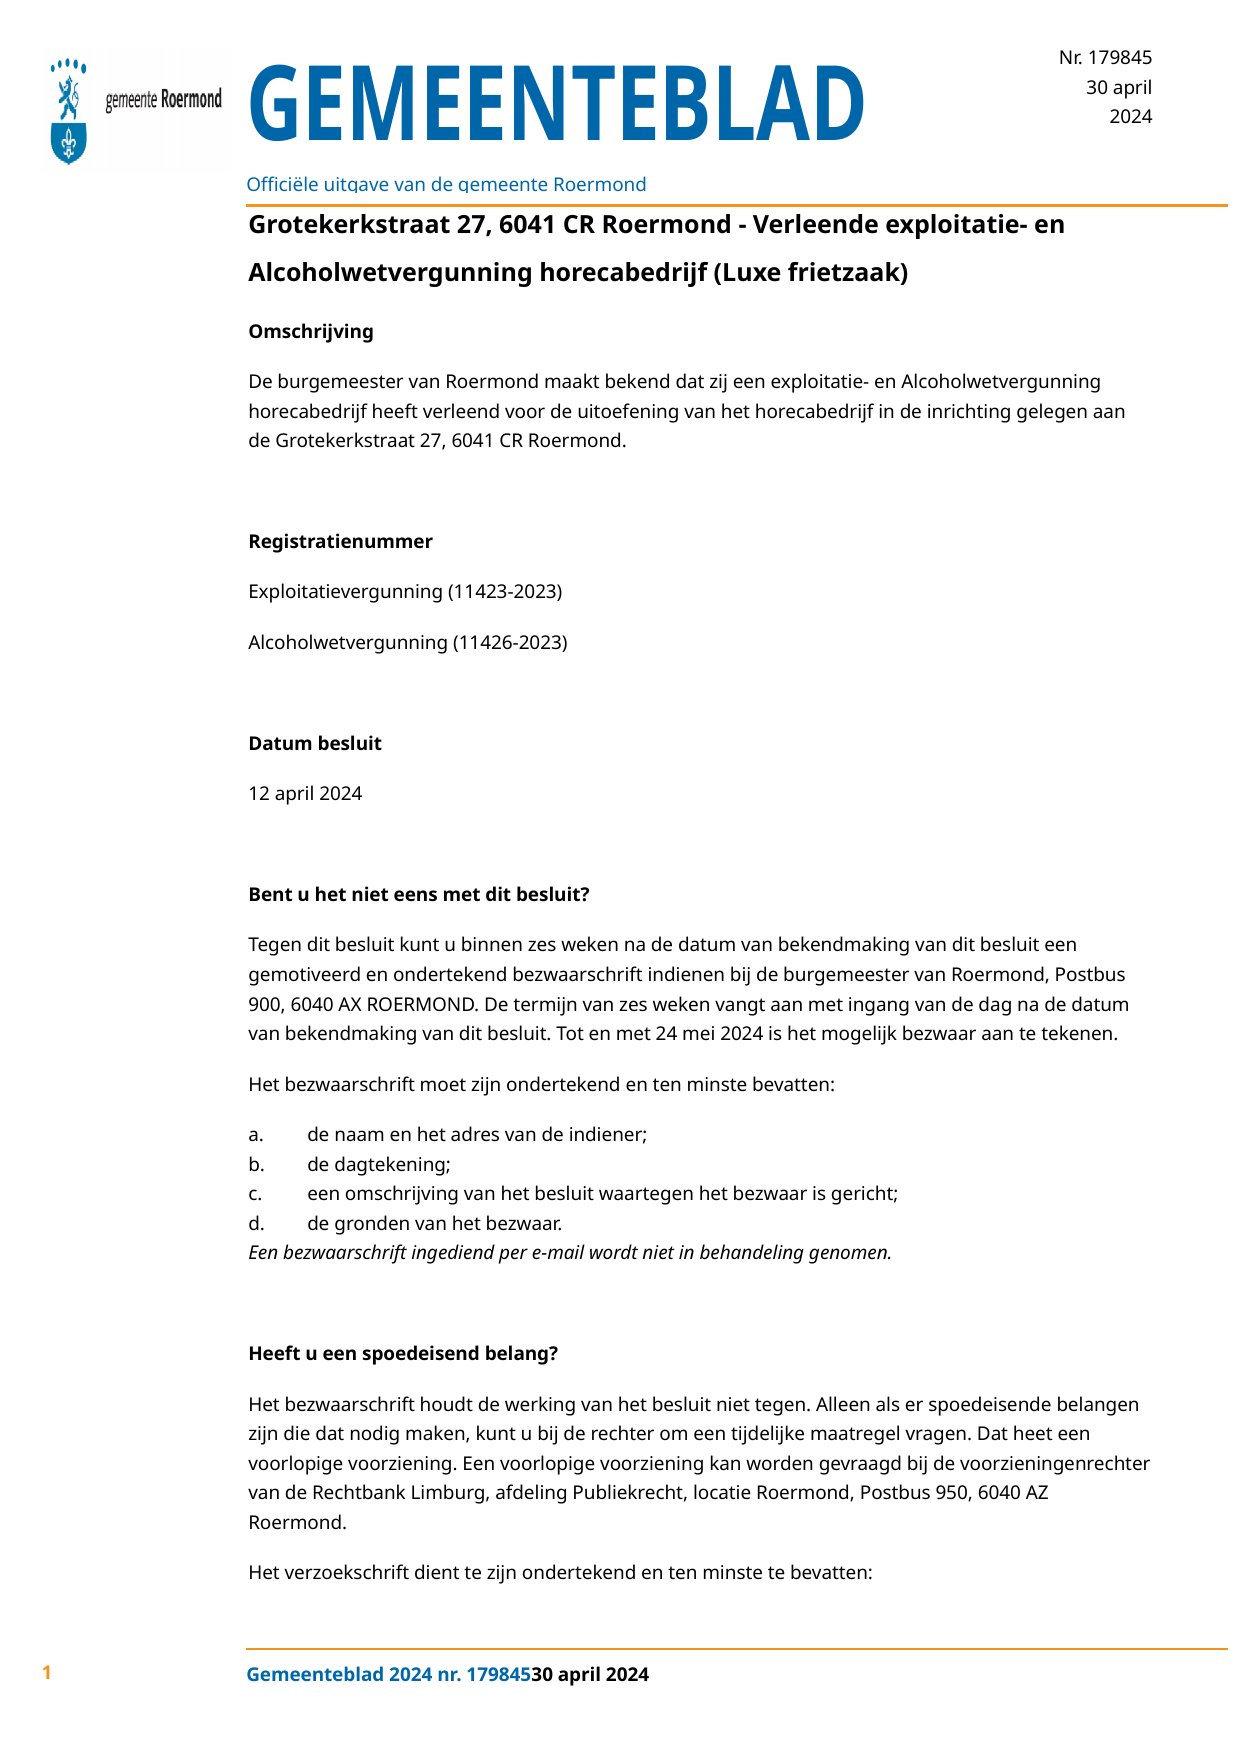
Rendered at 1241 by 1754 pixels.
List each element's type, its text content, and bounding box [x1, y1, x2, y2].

text Een bezwaarschrift ingediend per e-mail wordt niet in behandeling genomen. [248, 1239, 1152, 1265]
text Datum besluit [248, 730, 1152, 756]
text Registratienummer [248, 528, 1152, 554]
text Het bezwaarschrift moet zijn ondertekend en ten minste bevatten: [248, 1071, 1152, 1097]
text Heeft u een spoedeisend belang? [248, 1340, 1152, 1366]
text Omschrijving [248, 318, 1152, 344]
picture [41, 47, 231, 172]
text Exploitatievergunning (11423-2023) [248, 579, 1152, 604]
list de dagtekening; [248, 1151, 1152, 1177]
text Grotekerkstraat 27, 6041 CR Roermond - Verleende exploitatie- en Alcoholwetvergunning horecabedrijf (Luxe frietzaak) [248, 207, 1152, 288]
text Bent u het niet eens met dit besluit? [248, 881, 1152, 907]
text De burgemeester van Roermond maakt bekend dat zij een exploitatie- en Alcoholwetvergunning horecabedrijf heeft verleend voor de uitoefening van het horecabedrijf in de inrichting gelegen aan de Grotekerkstraat 27, 6041 CR Roermond. [248, 368, 1152, 453]
text Het verzoekschrift dient te zijn ondertekend en ten minste te bevatten: [248, 1559, 1152, 1585]
text 12 april 2024 [248, 780, 1152, 806]
list de gronden van het bezwaar. [248, 1210, 1152, 1236]
list een omschrijving van het besluit waartegen het bezwaar is gericht; [248, 1180, 1152, 1206]
text Tegen dit besluit kunt u binnen zes weken na de datum van bekendmaking van dit besluit een gemotiveerd en ondertekend bezwaarschrift indienen bij de burgemeester van Roermond, Postbus 900, 6040 AX ROERMOND. De termijn van zes weken vangt aan met ingang van de dag na de datum van bekendmaking van dit besluit. Tot en met 24 mei 2024 is het mogelijk bezwaar aan te tekenen. [248, 932, 1152, 1046]
text Alcoholwetvergunning (11426-2023) [248, 629, 1152, 655]
text Het bezwaarschrift houdt de werking van het besluit niet tegen. Alleen als er spoedeisende belangen zijn die dat nodig maken, kunt u bij de rechter om een tijdelijke maatregel vragen. Dat heet een voorlopige voorziening. Een voorlopige voorziening kan worden gevraagd bij de voorzieningenrechter van de Rechtbank Limburg, afdeling Publiekrecht, locatie Roermond, Postbus 950, 6040 AZ Roermond. [248, 1391, 1152, 1535]
list de naam en het adres van de indiener; [248, 1121, 1152, 1147]
